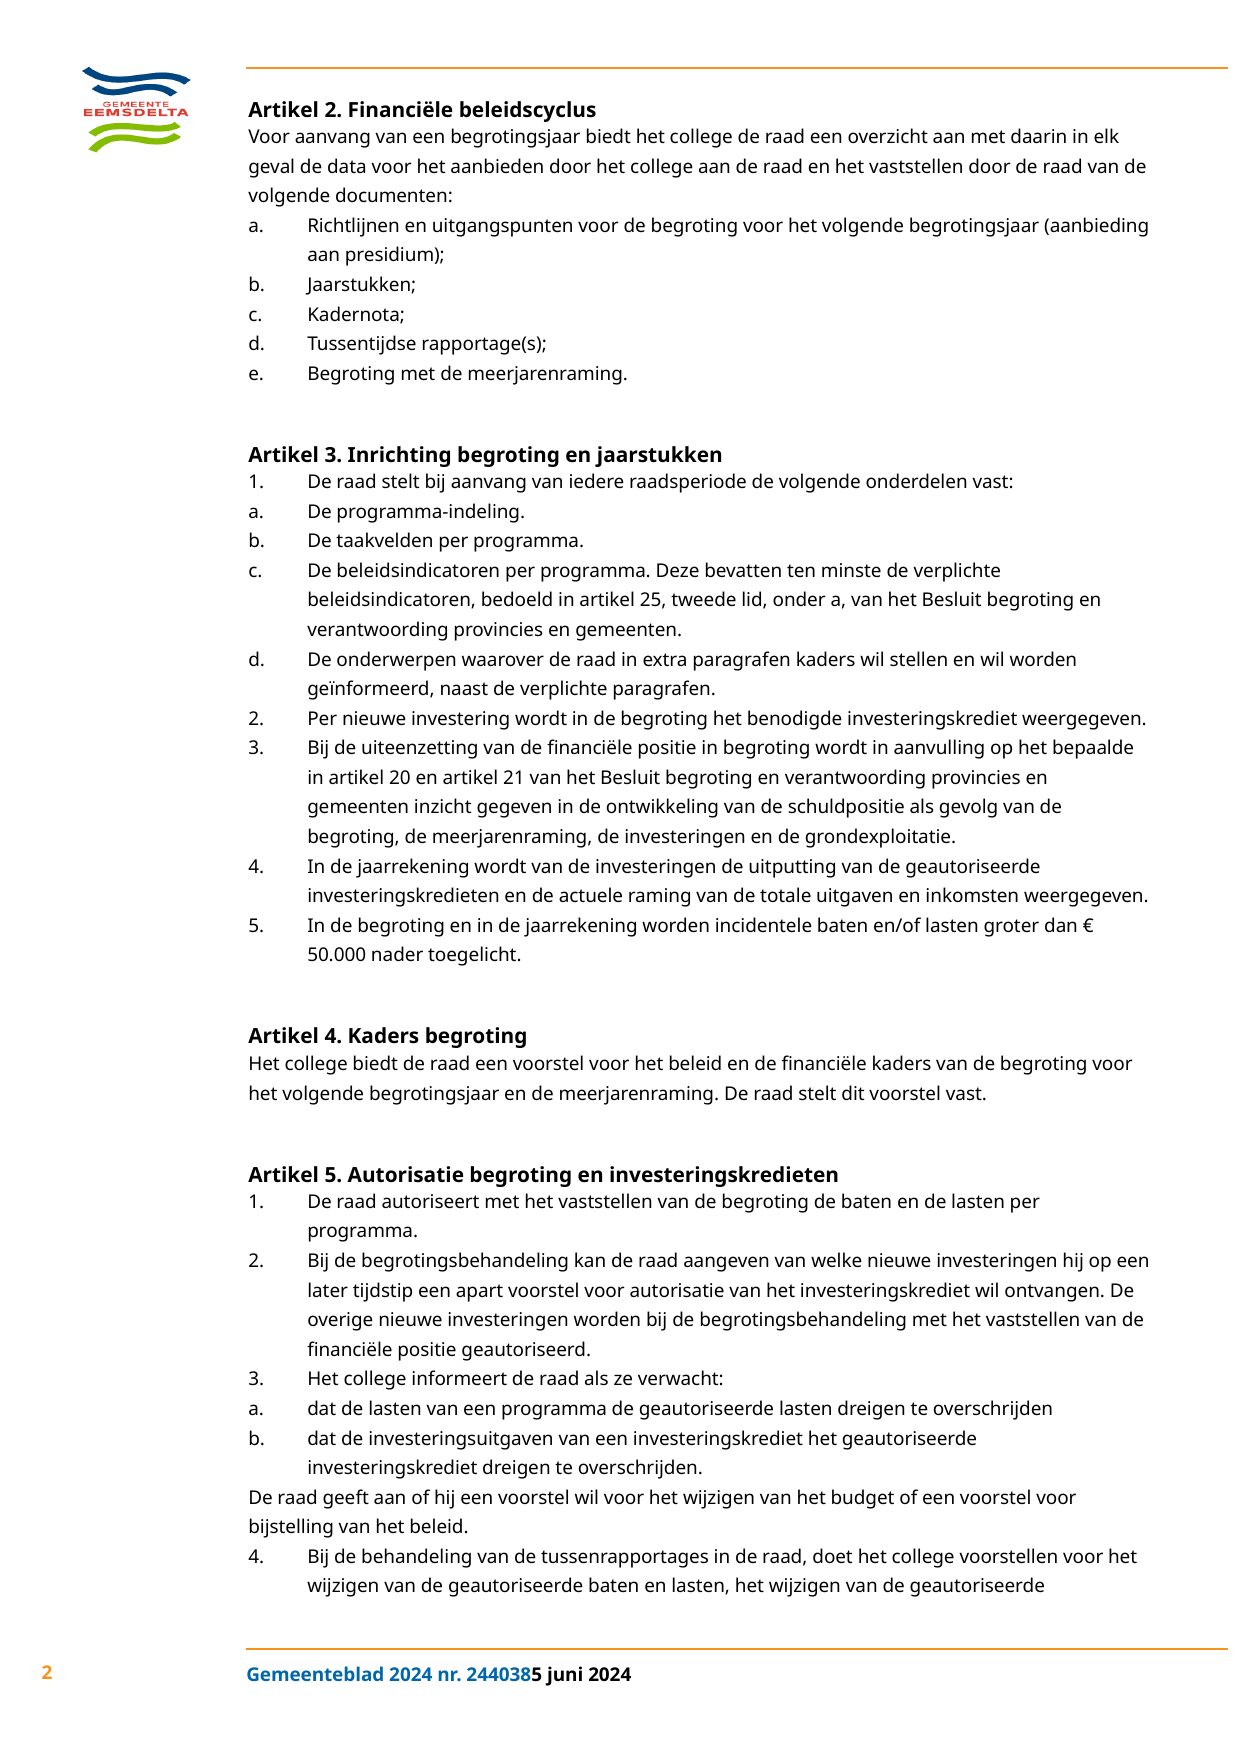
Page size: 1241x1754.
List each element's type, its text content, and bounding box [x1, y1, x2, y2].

list dat de lasten van een programma de geautoriseerde lasten dreigen te overschrijden [248, 1395, 1152, 1421]
picture [41, 47, 231, 172]
list Jaarstukken; [248, 271, 1152, 297]
text Artikel 3. Inrichting begroting en jaarstukken [248, 440, 1152, 468]
list Bij de uiteenzetting van de financiële positie in begroting wordt in aanvulling op het bepaalde in artikel 20 en artikel 21 van het Besluit begroting en verantwoording provincies en gemeenten inzicht gegeven in de ontwikkeling van de schuldpositie als gevolg van de begroting, de meerjarenraming, de investeringen en de grondexploitatie. [248, 734, 1152, 849]
text Voor aanvang van een begrotingsjaar biedt het college de raad een overzicht aan met daarin in elk geval de data voor het aanbieden door het college aan de raad en het vaststellen door de raad van de volgende documenten: [248, 123, 1152, 208]
list In de begroting en in de jaarrekening worden incidentele baten en/of lasten groter dan € 50.000 nader toegelicht. [248, 912, 1152, 967]
list De raad autoriseert met het vaststellen van de begroting de baten en de lasten per programma. [248, 1188, 1152, 1243]
list De beleidsindicatoren per programma. Deze bevatten ten minste de verplichte beleidsindicatoren, bedoeld in artikel 25, tweede lid, onder a, van het Besluit begroting en verantwoording provincies en gemeenten. [248, 557, 1152, 642]
list De raad stelt bij aanvang van iedere raadsperiode de volgende onderdelen vast: [248, 468, 1152, 494]
list Richtlijnen en uitgangspunten voor de begroting voor het volgende begrotingsjaar (aanbieding aan presidium); [248, 212, 1152, 267]
text De raad geeft aan of hij een voorstel wil voor het wijzigen van het budget of een voorstel voor bijstelling van het beleid. [248, 1484, 1152, 1539]
list dat de investeringsuitgaven van een investeringskrediet het geautoriseerde investeringskrediet dreigen te overschrijden. [248, 1425, 1152, 1480]
list De programma-indeling. [248, 498, 1152, 524]
list De taakvelden per programma. [248, 527, 1152, 553]
list Bij de behandeling van de tussenrapportages in de raad, doet het college voorstellen voor het wijzigen van de geautoriseerde baten en lasten, het wijzigen van de geautoriseerde [248, 1543, 1152, 1598]
text Het college biedt de raad een voorstel voor het beleid en de financiële kaders van de begroting voor het volgende begrotingsjaar en de meerjarenraming. De raad stelt dit voorstel vast. [248, 1050, 1152, 1105]
list Per nieuwe investering wordt in de begroting het benodigde investeringskrediet weergegeven. [248, 705, 1152, 731]
list Begroting met de meerjarenraming. [248, 360, 1152, 386]
list De onderwerpen waarover de raad in extra paragrafen kaders wil stellen en wil worden geïnformeerd, naast de verplichte paragrafen. [248, 646, 1152, 701]
list Het college informeert de raad als ze verwacht: [248, 1366, 1152, 1391]
text Artikel 4. Kaders begroting [248, 1022, 1152, 1050]
list Tussentijdse rapportage(s); [248, 330, 1152, 356]
list Bij de begrotingsbehandeling kan de raad aangeven van welke nieuwe investeringen hij op een later tijdstip een apart voorstel voor autorisatie van het investeringskrediet wil ontvangen. De overige nieuwe investeringen worden bij de begrotingsbehandeling met het vaststellen van de financiële positie geautoriseerd. [248, 1247, 1152, 1362]
list In de jaarrekening wordt van de investeringen de uitputting van de geautoriseerde investeringskredieten en de actuele raming van de totale uitgaven en inkomsten weergegeven. [248, 853, 1152, 908]
list Kadernota; [248, 301, 1152, 326]
text Artikel 2. Financiële beleidscyclus [248, 95, 1152, 123]
text Artikel 5. Autorisatie begroting en investeringskredieten [248, 1160, 1152, 1188]
